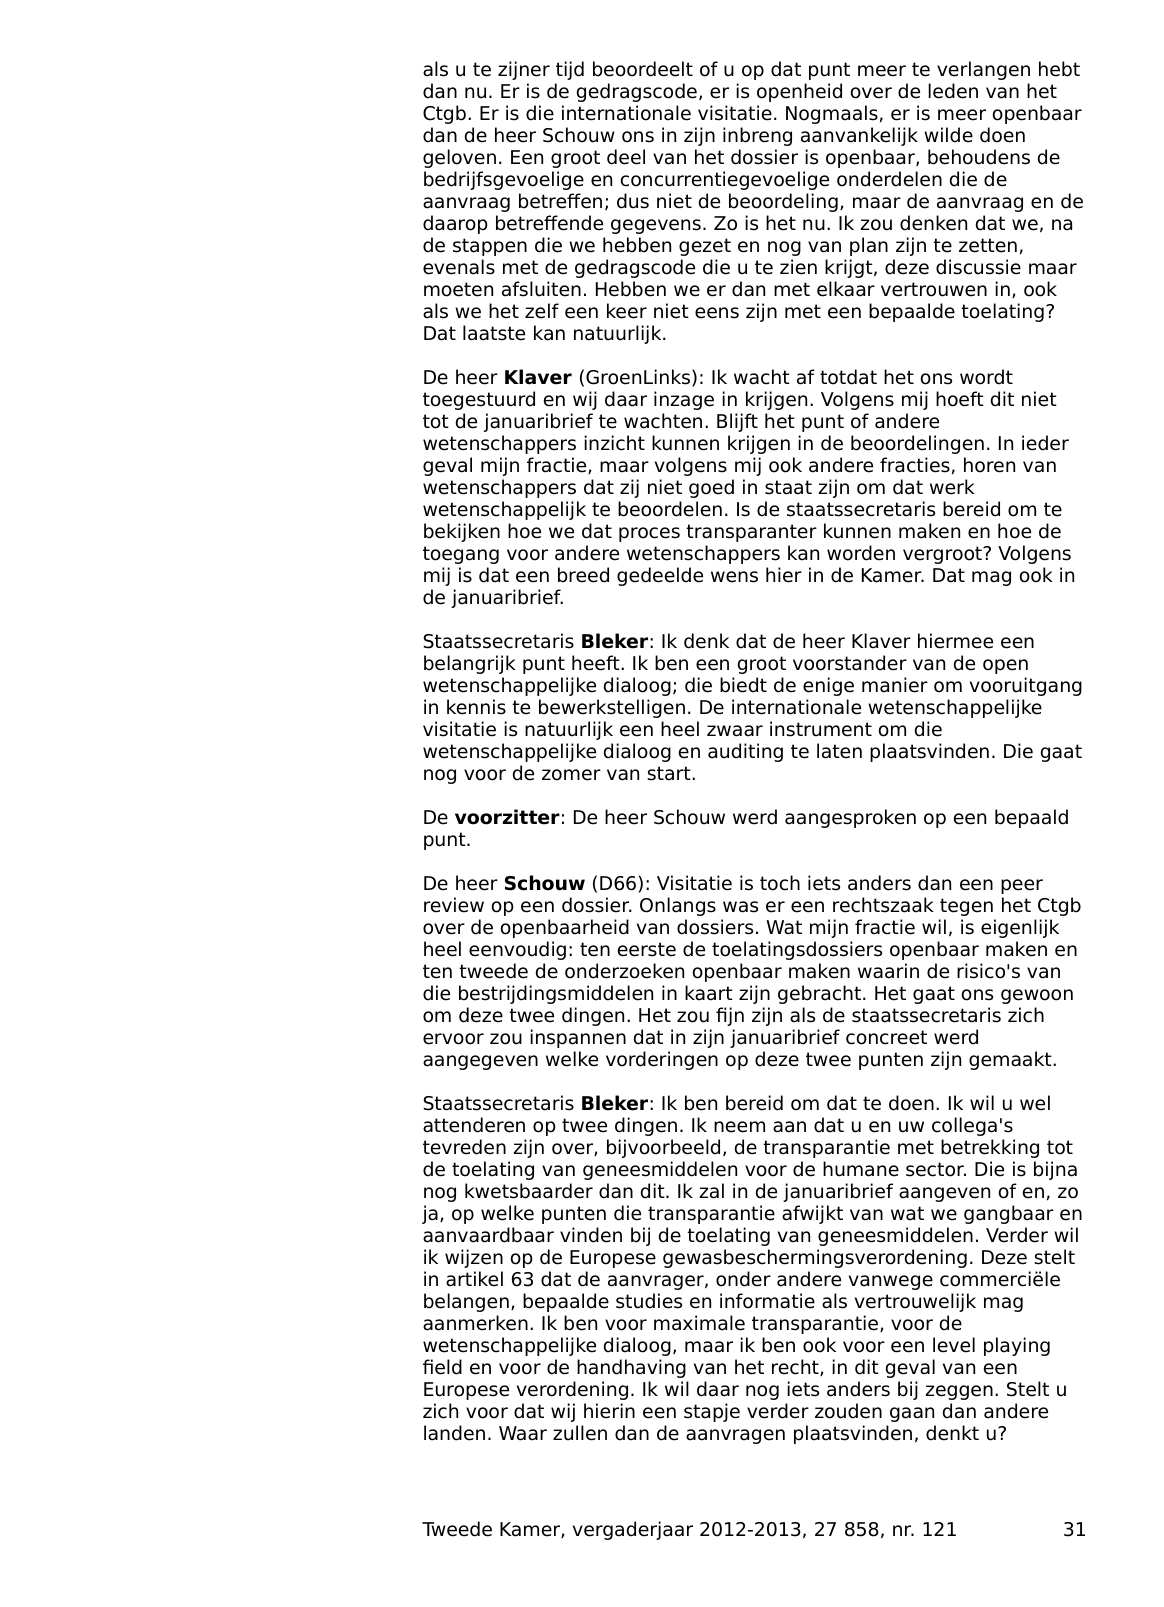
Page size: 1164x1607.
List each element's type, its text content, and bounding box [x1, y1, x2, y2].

text Staatssecretaris Bleker: Ik denk dat de heer Klaver hiermee een belangrijk punt heeft. Ik ben een groot voorstander van de open wetenschappelijke dialoog; die biedt de enige manier om vooruitgang in kennis te bewerkstelligen. De internationale wetenschappelijke visitatie is natuurlijk een heel zwaar instrument om die wetenschappelijke dialoog en auditing te laten plaatsvinden. Die gaat nog voor de zomer van start. [422, 631, 1087, 785]
text De heer Schouw (D66): Visitatie is toch iets anders dan een peer review op een dossier. Onlangs was er een rechtszaak tegen het Ctgb over de openbaarheid van dossiers. Wat mijn fractie wil, is eigenlijk heel eenvoudig: ten eerste de toelatingsdossiers openbaar maken en ten tweede de onderzoeken openbaar maken waarin de risico's van die bestrijdingsmiddelen in kaart zijn gebracht. Het gaat ons gewoon om deze twee dingen. Het zou fijn zijn als de staatssecretaris zich ervoor zou inspannen dat in zijn januaribrief concreet werd aangegeven welke vorderingen op deze twee punten zijn gemaakt. [422, 873, 1087, 1071]
text De voorzitter: De heer Schouw werd aangesproken op een bepaald punt. [422, 807, 1087, 851]
text Staatssecretaris Bleker: Ik ben bereid om dat te doen. Ik wil u wel attenderen op twee dingen. Ik neem aan dat u en uw collega's tevreden zijn over, bijvoorbeeld, de transparantie met betrekking tot de toelating van geneesmiddelen voor de humane sector. Die is bijna nog kwetsbaarder dan dit. Ik zal in de januaribrief aangeven of en, zo ja, op welke punten die transparantie afwijkt van wat we gangbaar en aanvaardbaar vinden bij de toelating van geneesmiddelen. Verder wil ik wijzen op de Europese gewasbeschermingsverordening. Deze stelt in artikel 63 dat de aanvrager, onder andere vanwege commerciële belangen, bepaalde studies en informatie als vertrouwelijk mag aanmerken. Ik ben voor maximale transparantie, voor de wetenschappelijke dialoog, maar ik ben ook voor een level playing field en voor de handhaving van het recht, in dit geval van een Europese verordening. Ik wil daar nog iets anders bij zeggen. Stelt u zich voor dat wij hierin een stapje verder zouden gaan dan andere landen. Waar zullen dan de aanvragen plaatsvinden, denkt u? [422, 1093, 1087, 1445]
text De heer Klaver (GroenLinks): Ik wacht af totdat het ons wordt toegestuurd en wij daar inzage in krijgen. Volgens mij hoeft dit niet tot de januaribrief te wachten. Blijft het punt of andere wetenschappers inzicht kunnen krijgen in de beoordelingen. In ieder geval mijn fractie, maar volgens mij ook andere fracties, horen van wetenschappers dat zij niet goed in staat zijn om dat werk wetenschappelijk te beoordelen. Is de staatssecretaris bereid om te bekijken hoe we dat proces transparanter kunnen maken en hoe de toegang voor andere wetenschappers kan worden vergroot? Volgens mij is dat een breed gedeelde wens hier in de Kamer. Dat mag ook in de januaribrief. [422, 367, 1087, 609]
text als u te zijner tijd beoordeelt of u op dat punt meer te verlangen hebt dan nu. Er is de gedragscode, er is openheid over de leden van het Ctgb. Er is die internationale visitatie. Nogmaals, er is meer openbaar dan de heer Schouw ons in zijn inbreng aanvankelijk wilde doen geloven. Een groot deel van het dossier is openbaar, behoudens de bedrijfsgevoelige en concurrentiegevoelige onderdelen die de aanvraag betreffen; dus niet de beoordeling, maar de aanvraag en de daarop betreffende gegevens. Zo is het nu. Ik zou denken dat we, na de stappen die we hebben gezet en nog van plan zijn te zetten, evenals met de gedragscode die u te zien krijgt, deze discussie maar moeten afsluiten. Hebben we er dan met elkaar vertrouwen in, ook als we het zelf een keer niet eens zijn met een bepaalde toelating? Dat laatste kan natuurlijk. [422, 59, 1087, 345]
